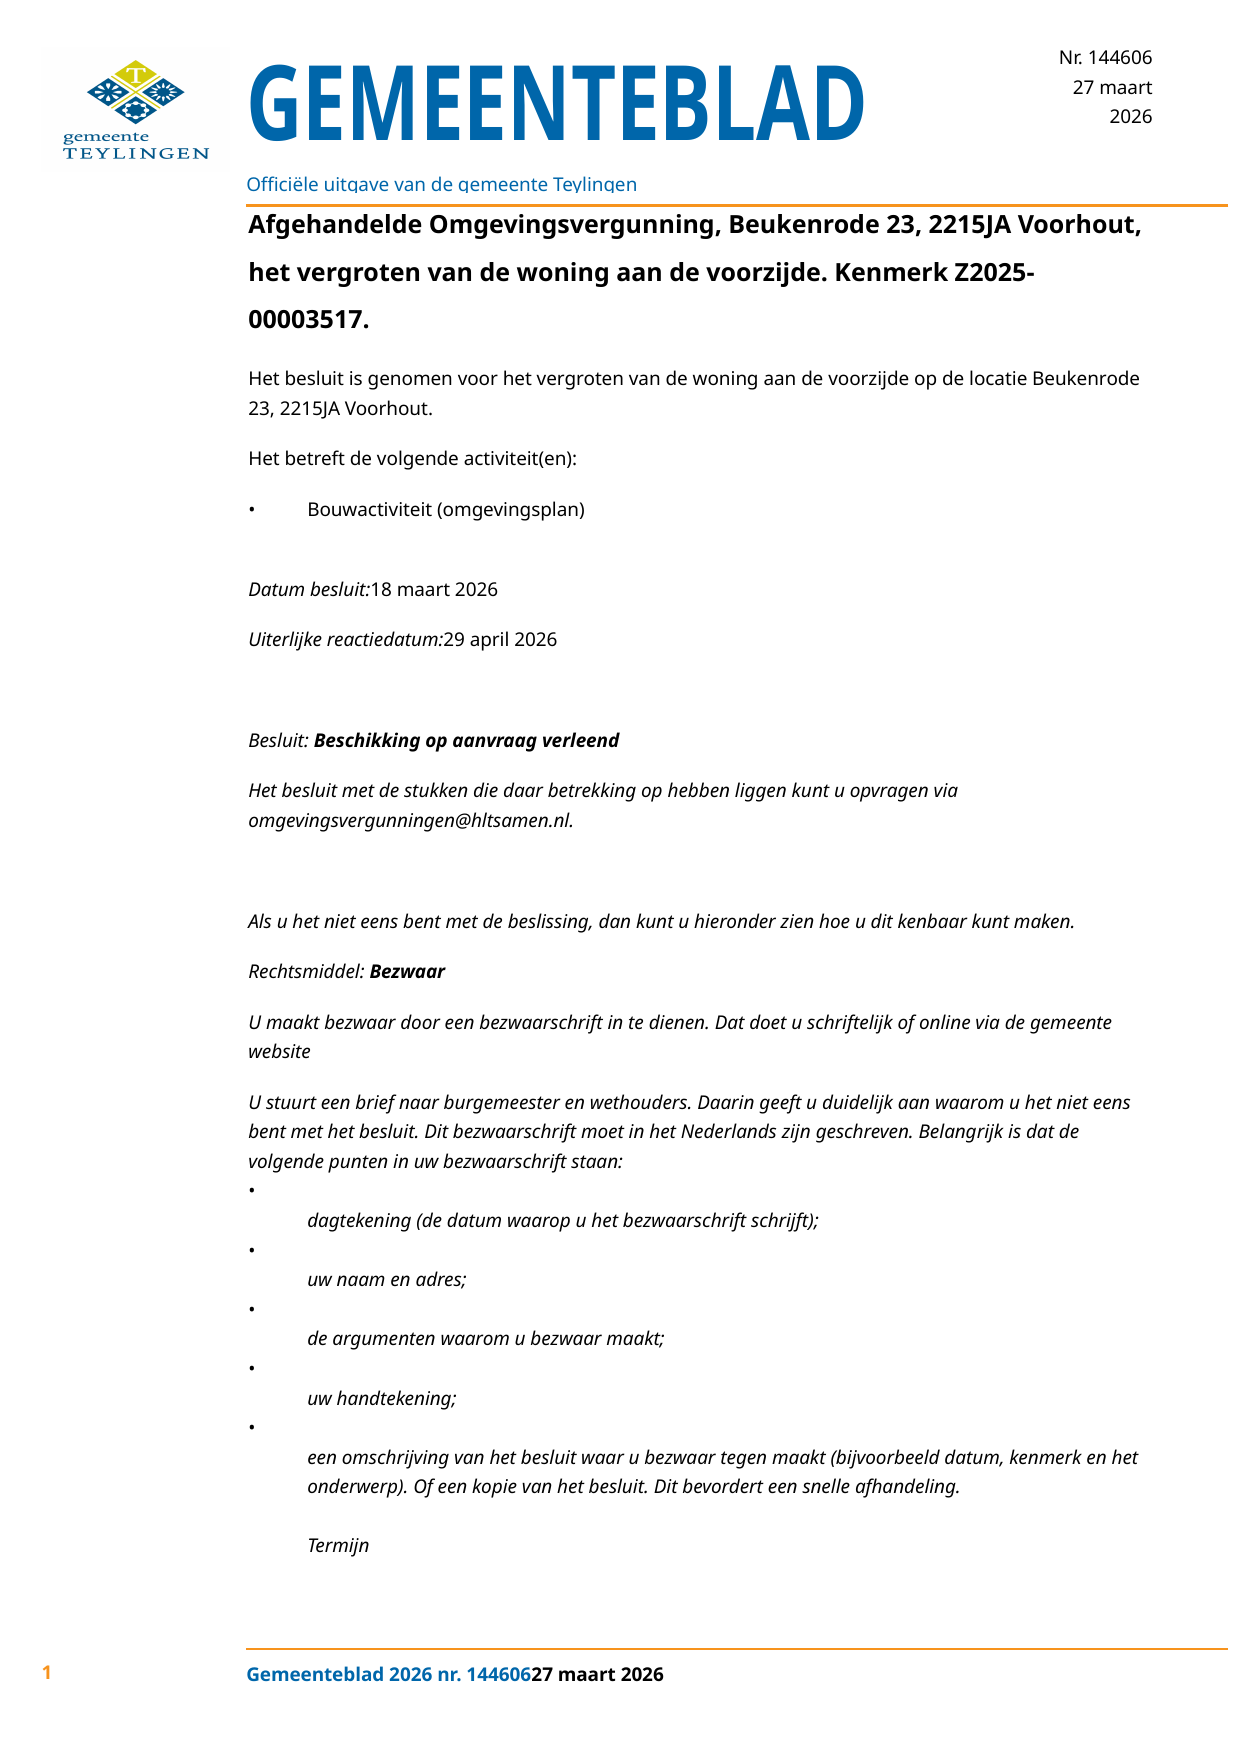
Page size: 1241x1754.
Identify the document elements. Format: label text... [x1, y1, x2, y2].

text Het besluit met de stukken die daar betrekking op hebben liggen kunt u opvragen via omgevingsvergunningen@hltsamen.nl. [248, 778, 1152, 833]
picture [41, 47, 231, 172]
list dagtekening (de datum waarop u het bezwaarschrift schrijft); [248, 1207, 1152, 1233]
list uw naam en adres; [248, 1266, 1152, 1292]
list een omschrijving van het besluit waar u bezwaar tegen maakt (bijvoorbeeld datum, kenmerk en het onderwerp). Of een kopie van het besluit. Dit bevordert een snelle afhandeling. [248, 1444, 1152, 1499]
text U maakt bezwaar door een bezwaarschrift in te dienen. Dat doet u schriftelijk of online via de gemeente website [248, 1009, 1152, 1064]
list Bouwactiviteit (omgevingsplan) [248, 496, 1152, 522]
text Als u het niet eens bent met de beslissing, dan kunt u hieronder zien hoe u dit kenbaar kunt maken. [248, 908, 1152, 934]
text Datum besluit:18 maart 2026 [248, 576, 1152, 602]
text Besluit: Beschikking op aanvraag verleend [248, 727, 1152, 753]
list uw handtekening; [248, 1385, 1152, 1410]
text Het besluit is genomen voor het vergroten van de woning aan de voorzijde op de locatie Beukenrode 23, 2215JA Voorhout. [248, 366, 1152, 421]
text U stuurt een brief naar burgemeester en wethouders. Daarin geeft u duidelijk aan waarom u het niet eens bent met het besluit. Dit bezwaarschrift moet in het Nederlands zijn geschreven. Belangrijk is dat de volgende punten in uw bezwaarschrift staan: [248, 1089, 1152, 1174]
text Uiterlijke reactiedatum:29 april 2026 [248, 626, 1152, 652]
list de argumenten waarom u bezwaar maakt; [248, 1326, 1152, 1351]
text Het betreft de volgende activiteit(en): [248, 446, 1152, 471]
list Termijn [248, 1533, 1152, 1558]
text Rechtsmiddel: Bezwaar [248, 958, 1152, 984]
text Afgehandelde Omgevingsvergunning, Beukenrode 23, 2215JA Voorhout, het vergroten van de woning aan de voorzijde. Kenmerk Z2025-00003517. [248, 207, 1152, 336]
